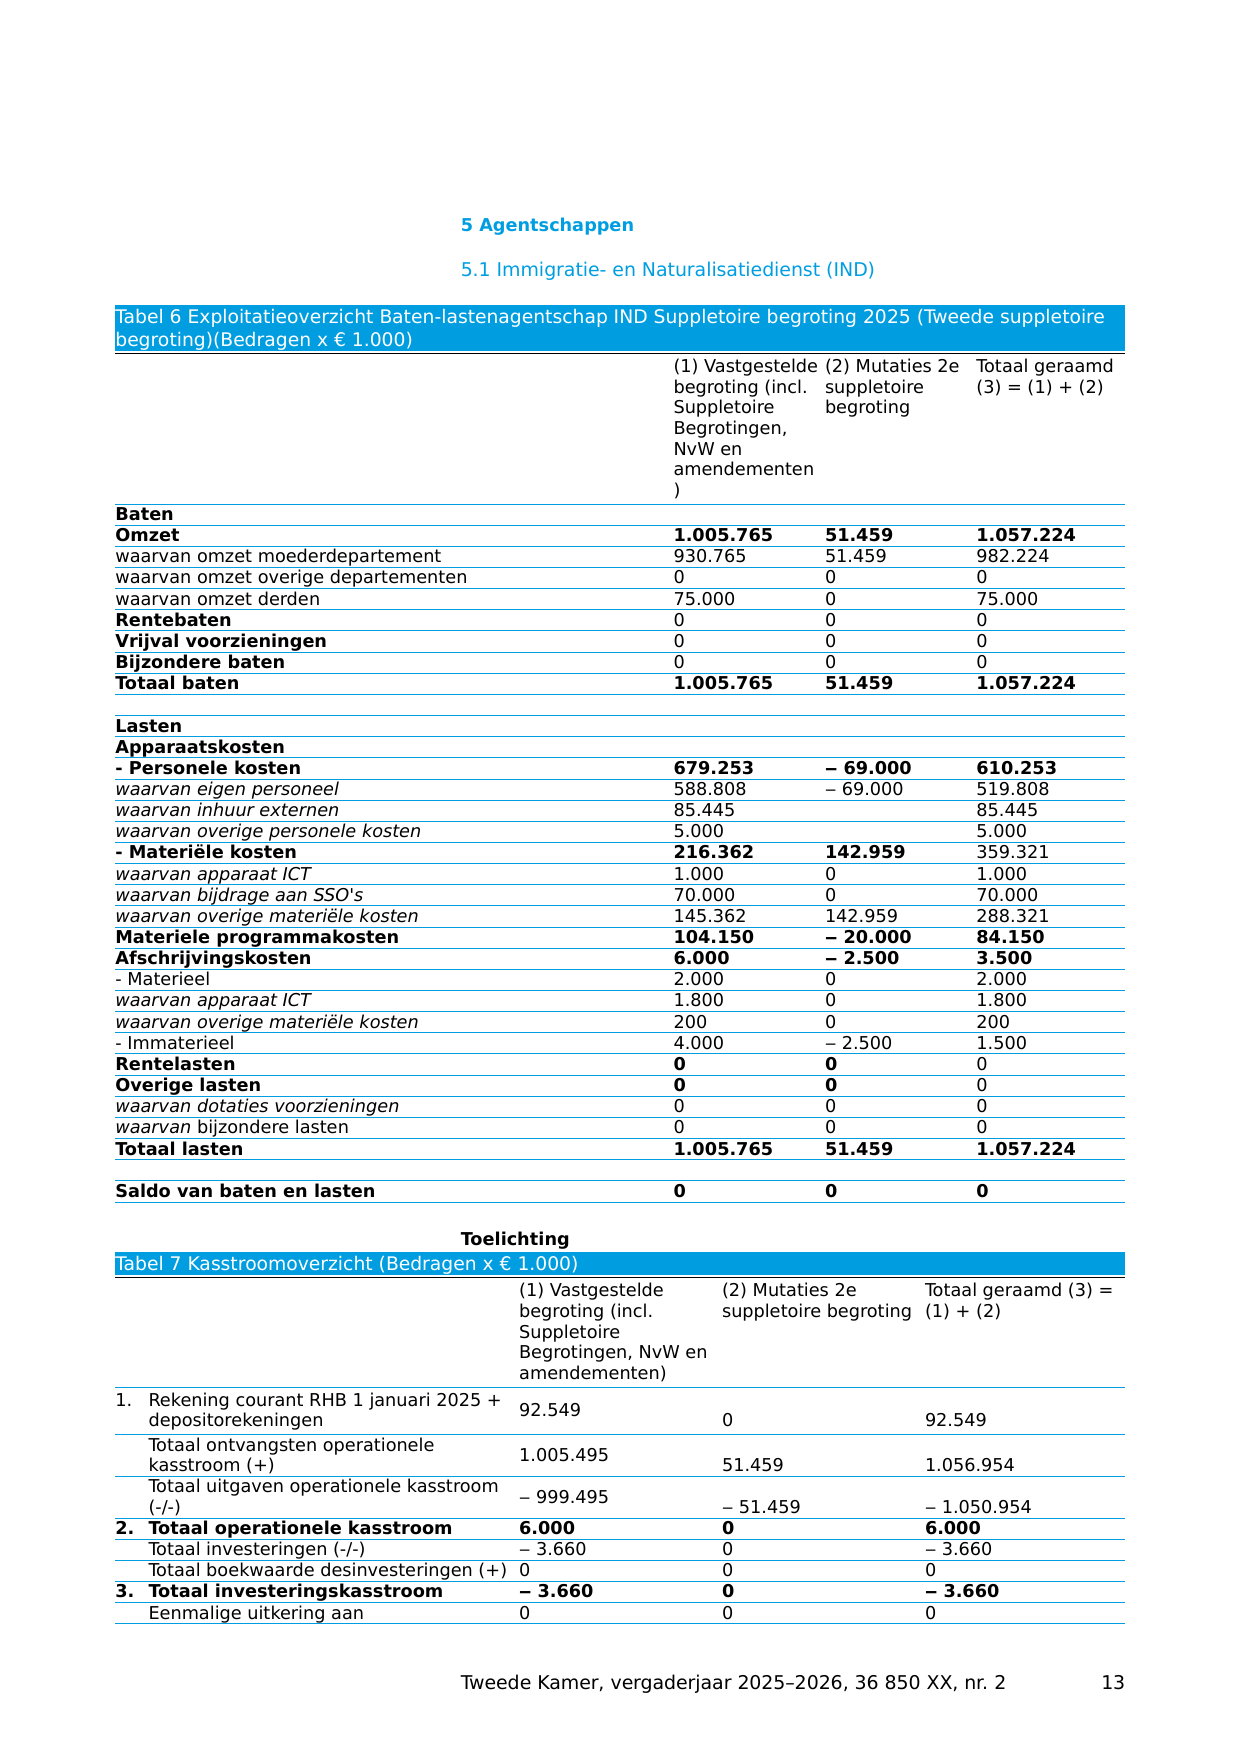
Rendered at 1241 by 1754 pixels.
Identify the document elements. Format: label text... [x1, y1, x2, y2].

table_cell 0 [973, 1076, 1125, 1096]
table_cell 0 [670, 1097, 822, 1117]
table_cell - Materiële kosten [115, 843, 670, 863]
table_cell 0 [822, 1012, 973, 1032]
table_cell waarvan omzet derden [115, 589, 670, 609]
table_cell [115, 1160, 670, 1180]
table_cell [822, 737, 973, 757]
table_cell 75.000 [670, 589, 822, 609]
table_cell 0 [822, 568, 973, 588]
table_cell waarvan overige materiële kosten [115, 906, 670, 926]
table_cell ‒ 999.495 [516, 1477, 719, 1517]
table_cell 1.800 [973, 991, 1125, 1011]
table_cell 519.808 [973, 780, 1125, 799]
table_cell [973, 716, 1125, 736]
table_cell 679.253 [670, 758, 822, 778]
table_cell Rekening courant RHB 1 januari 2025 + depositorekeningen [145, 1388, 516, 1434]
table_cell Totaal investeringen (-/-) [145, 1540, 516, 1560]
table_cell [822, 1160, 973, 1180]
table_cell 359.321 [973, 843, 1125, 863]
table_cell [670, 695, 822, 715]
table_cell 0 [822, 1118, 973, 1138]
table_cell 200 [973, 1012, 1125, 1032]
table_cell 0 [670, 653, 822, 673]
table_cell 0 [516, 1561, 719, 1581]
table_cell [822, 801, 973, 821]
table_cell 2. [115, 1519, 145, 1539]
table_cell Saldo van baten en lasten [115, 1181, 670, 1201]
table_cell Rentelasten [115, 1054, 670, 1074]
table_cell ‒ 3.660 [922, 1582, 1125, 1602]
table_cell [822, 822, 973, 842]
table_cell ‒ 69.000 [822, 758, 973, 778]
table_cell 1.000 [670, 864, 822, 884]
table_cell [115, 1603, 145, 1623]
table_cell 0 [670, 610, 822, 630]
table_cell 1.800 [670, 991, 822, 1011]
table_cell 0 [719, 1519, 922, 1539]
table_cell [115, 1561, 145, 1581]
table_cell 145.362 [670, 906, 822, 926]
table_cell 1.057.224 [973, 674, 1125, 694]
table_cell 0 [822, 885, 973, 905]
table_cell 0 [973, 1054, 1125, 1074]
table_cell [115, 1477, 145, 1517]
table_cell 0 [973, 568, 1125, 588]
table_cell 1.005.765 [670, 674, 822, 694]
table_cell 0 [822, 1097, 973, 1117]
table_cell waarvan omzet overige departementen [115, 568, 670, 588]
table_cell 70.000 [670, 885, 822, 905]
table_cell Totaal boekwaarde desinvesteringen (+) [145, 1561, 516, 1581]
table_cell ‒ 3.660 [516, 1540, 719, 1560]
table_cell 0 [973, 1118, 1125, 1138]
table_cell 1.057.224 [973, 526, 1125, 546]
table_cell 0 [973, 653, 1125, 673]
table_cell 92.549 [922, 1388, 1125, 1434]
table_cell 588.808 [670, 780, 822, 799]
table_cell 0 [973, 1181, 1125, 1201]
table_cell - Materieel [115, 970, 670, 990]
table_cell 982.224 [973, 547, 1125, 567]
table_cell 0 [719, 1582, 922, 1602]
table_cell waarvan bijdrage aan SSO's [115, 885, 670, 905]
table_cell waarvan apparaat ICT [115, 864, 670, 884]
table_cell 0 [822, 864, 973, 884]
table_cell 0 [670, 1076, 822, 1096]
table_cell 1.056.954 [922, 1435, 1125, 1476]
table_cell 142.959 [822, 906, 973, 926]
table_cell waarvan overige materiële kosten [115, 1012, 670, 1032]
table_cell 0 [922, 1561, 1125, 1581]
table_cell [822, 695, 973, 715]
table_cell Totaal baten [115, 674, 670, 694]
table_cell 0 [670, 1118, 822, 1138]
table_cell 2.000 [670, 970, 822, 990]
table_cell 6.000 [516, 1519, 719, 1539]
table_cell Eenmalige uitkering aan [145, 1603, 516, 1623]
table_cell Lasten [115, 716, 670, 736]
table_cell ‒ 3.660 [516, 1582, 719, 1602]
table_cell 1.005.765 [670, 526, 822, 546]
table_cell 1.000 [973, 864, 1125, 884]
table_cell 0 [719, 1388, 922, 1434]
table_cell Materiele programmakosten [115, 928, 670, 948]
table_cell Totaal lasten [115, 1139, 670, 1159]
table_cell 3. [115, 1582, 145, 1602]
table_cell - Immaterieel [115, 1033, 670, 1053]
table_cell 51.459 [822, 547, 973, 567]
table_cell [973, 505, 1125, 525]
table_cell Apparaatskosten [115, 737, 670, 757]
table_cell 5.000 [670, 822, 822, 842]
table_cell [115, 1435, 145, 1476]
table_cell 92.549 [516, 1388, 719, 1434]
table_cell 142.959 [822, 843, 973, 863]
table_cell (2) Mutaties 2e suppletoire begroting [822, 354, 973, 503]
table_cell 75.000 [973, 589, 1125, 609]
text Toelichting [461, 1227, 1125, 1250]
table_cell 0 [973, 610, 1125, 630]
table_cell [115, 354, 670, 503]
table_cell 84.150 [973, 928, 1125, 948]
table_cell 51.459 [822, 1139, 973, 1159]
table_cell (2) Mutaties 2e suppletoire begroting [719, 1278, 922, 1386]
table_cell Totaal operationele kasstroom [145, 1519, 516, 1539]
table_cell 51.459 [822, 526, 973, 546]
table_cell Totaal ontvangsten operationele kasstroom (+) [145, 1435, 516, 1476]
table_cell [670, 737, 822, 757]
table_cell 0 [670, 1181, 822, 1201]
table_cell 5.000 [973, 822, 1125, 842]
table_cell [115, 1278, 145, 1386]
table_cell 930.765 [670, 547, 822, 567]
table_cell 0 [822, 631, 973, 652]
table_cell 0 [670, 1054, 822, 1074]
table_cell (1) Vastgestelde begroting (incl. Suppletoire Begrotingen, NvW en amendementen) [516, 1278, 719, 1386]
table_cell [822, 716, 973, 736]
table_cell 85.445 [973, 801, 1125, 821]
table_cell 0 [719, 1540, 922, 1560]
table_cell 0 [922, 1603, 1125, 1623]
table_cell 0 [670, 631, 822, 652]
table_cell 288.321 [973, 906, 1125, 926]
table_cell 0 [516, 1603, 719, 1623]
table_cell 610.253 [973, 758, 1125, 778]
table_cell Afschrijvingskosten [115, 949, 670, 969]
table_cell 0 [822, 1181, 973, 1201]
table_cell 70.000 [973, 885, 1125, 905]
table_cell waarvan overige personele kosten [115, 822, 670, 842]
table_cell [973, 695, 1125, 715]
table_cell 104.150 [670, 928, 822, 948]
table_cell 0 [822, 991, 973, 1011]
table_cell 200 [670, 1012, 822, 1032]
table_cell 4.000 [670, 1033, 822, 1053]
table_cell 2.000 [973, 970, 1125, 990]
table_cell 51.459 [719, 1435, 922, 1476]
table_cell [670, 1160, 822, 1180]
table_cell 85.445 [670, 801, 822, 821]
table_cell (1) Vastgestelde begroting (incl. Suppletoire Begrotingen, NvW en amendementen) [670, 354, 822, 503]
table_cell [145, 1278, 516, 1386]
table_cell 1. [115, 1388, 145, 1434]
table_cell 0 [822, 589, 973, 609]
table_cell ‒ 2.500 [822, 949, 973, 969]
table_cell ‒ 1.050.954 [922, 1477, 1125, 1517]
table_cell [670, 716, 822, 736]
table_cell 0 [973, 1097, 1125, 1117]
table_cell [822, 505, 973, 525]
table_cell [115, 695, 670, 715]
table_cell 3.500 [973, 949, 1125, 969]
table_cell waarvan bijzondere lasten [115, 1118, 670, 1138]
table_cell Totaal geraamd (3) = (1) + (2) [922, 1278, 1125, 1386]
table_cell ‒ 20.000 [822, 928, 973, 948]
table_cell ‒ 2.500 [822, 1033, 973, 1053]
table_cell [973, 737, 1125, 757]
table_cell waarvan apparaat ICT [115, 991, 670, 1011]
table_cell waarvan eigen personeel [115, 780, 670, 799]
table_cell 0 [670, 568, 822, 588]
table_cell 6.000 [922, 1519, 1125, 1539]
table_cell Omzet [115, 526, 670, 546]
table_cell 0 [822, 610, 973, 630]
table_cell waarvan dotaties voorzieningen [115, 1097, 670, 1117]
table_cell 0 [822, 1054, 973, 1074]
table_cell - Personele kosten [115, 758, 670, 778]
table_cell 1.057.224 [973, 1139, 1125, 1159]
table_cell Bijzondere baten [115, 653, 670, 673]
title 5.1 Immigratie- en Naturalisatiedienst (IND) [461, 259, 1125, 281]
table_cell [670, 505, 822, 525]
table_cell Rentebaten [115, 610, 670, 630]
table_cell 0 [822, 970, 973, 990]
table_cell 0 [973, 631, 1125, 652]
title 5 Agentschappen [461, 213, 1125, 236]
table_cell waarvan inhuur externen [115, 801, 670, 821]
table_cell 216.362 [670, 843, 822, 863]
table_cell 0 [822, 1076, 973, 1096]
table_cell 0 [719, 1603, 922, 1623]
table_cell Totaal uitgaven operationele kasstroom (-/-) [145, 1477, 516, 1517]
table_cell 1.005.765 [670, 1139, 822, 1159]
table_cell 1.005.495 [516, 1435, 719, 1476]
table_cell ‒ 69.000 [822, 780, 973, 799]
table_cell 0 [822, 653, 973, 673]
table_cell [973, 1160, 1125, 1180]
table_cell Totaal geraamd (3) = (1) + (2) [973, 354, 1125, 503]
table_cell Overige lasten [115, 1076, 670, 1096]
table_cell Baten [115, 505, 670, 525]
table_cell 6.000 [670, 949, 822, 969]
table_cell 51.459 [822, 674, 973, 694]
table_cell Vrijval voorzieningen [115, 631, 670, 652]
table_cell 1.500 [973, 1033, 1125, 1053]
table_cell ‒ 51.459 [719, 1477, 922, 1517]
table_cell [115, 1540, 145, 1560]
table_cell 0 [719, 1561, 922, 1581]
table_cell Totaal investeringskasstroom [145, 1582, 516, 1602]
table_cell ‒ 3.660 [922, 1540, 1125, 1560]
table_cell waarvan omzet moederdepartement [115, 547, 670, 567]
